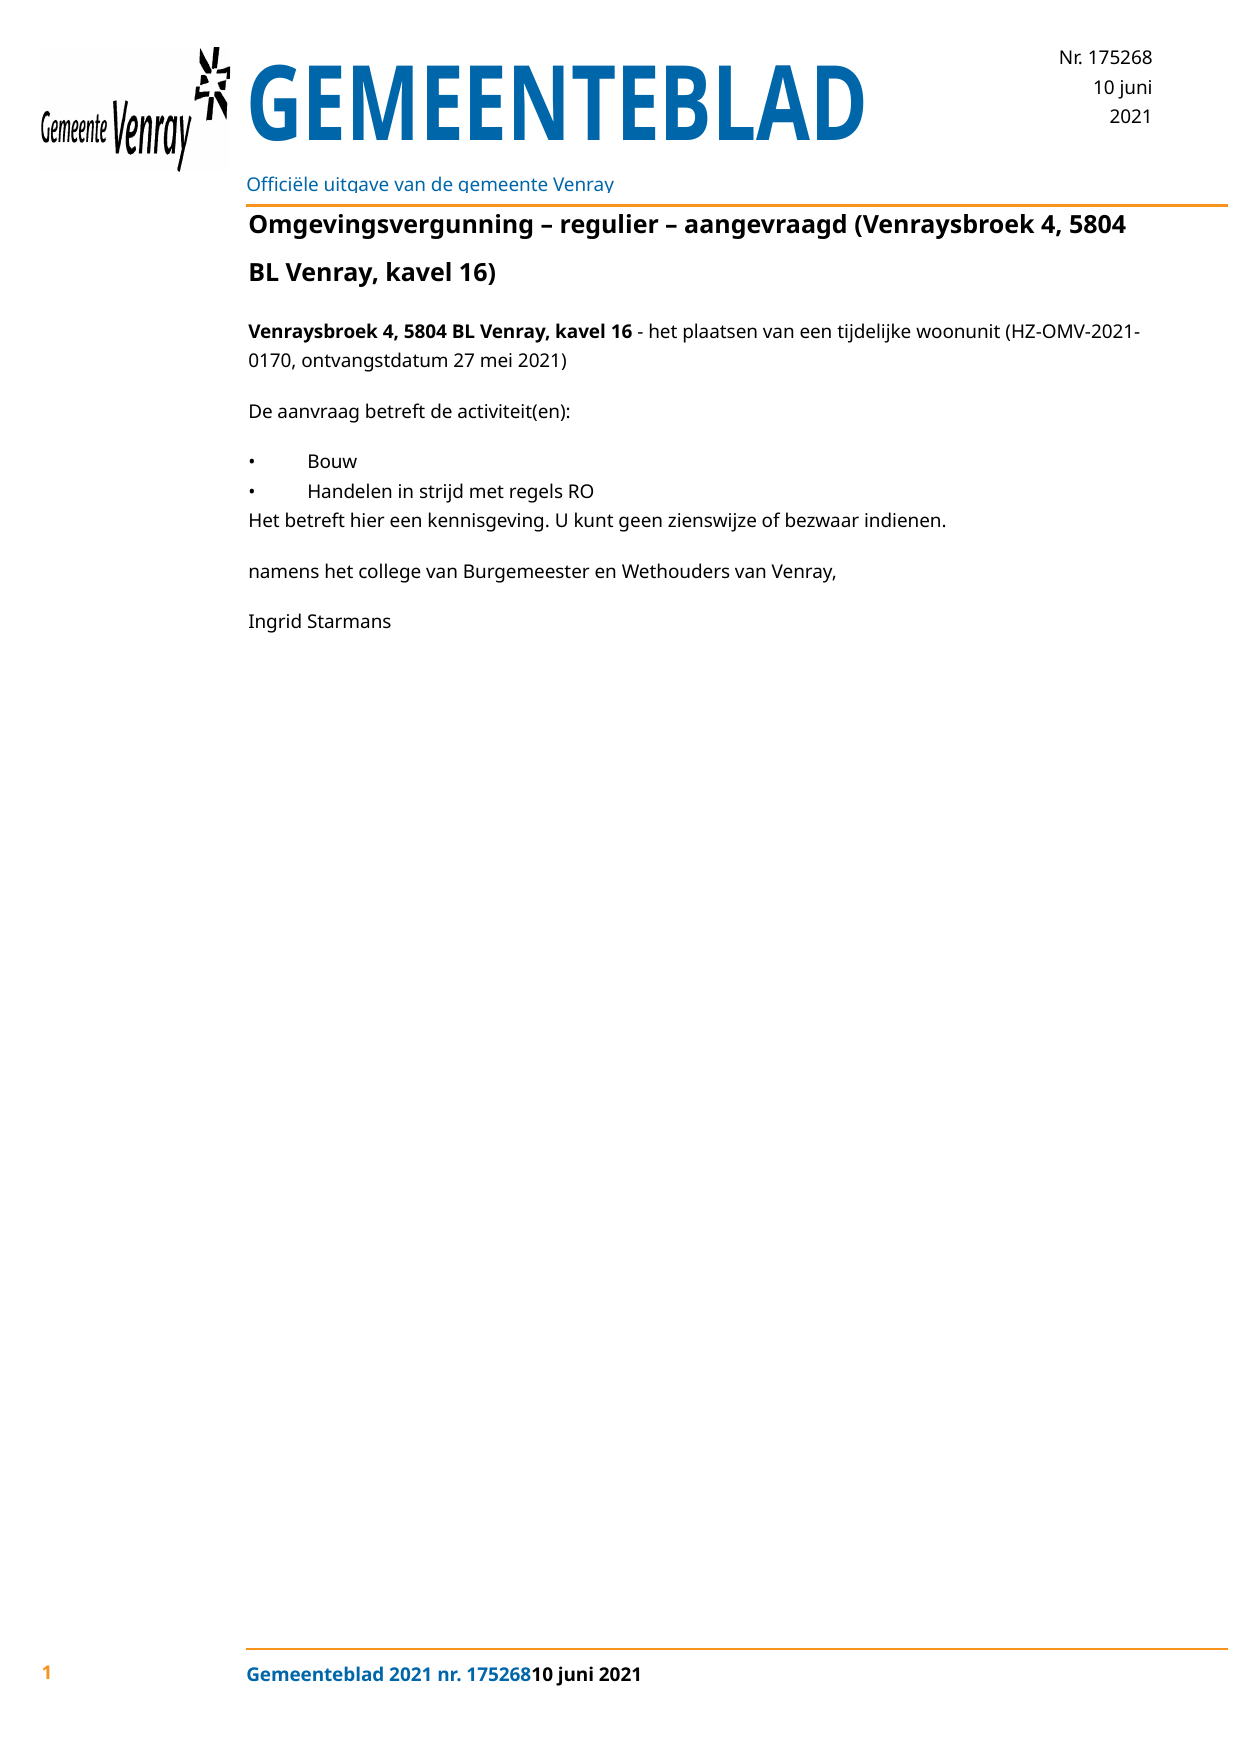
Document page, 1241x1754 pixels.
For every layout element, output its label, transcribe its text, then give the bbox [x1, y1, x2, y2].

text De aanvraag betreft de activiteit(en): [248, 398, 1152, 424]
list Bouw [248, 448, 1152, 474]
text Ingrid Starmans [248, 608, 1152, 634]
text Venraysbroek 4, 5804 BL Venray, kavel 16 - het plaatsen van een tijdelijke woonunit (HZ-OMV-2021-0170, ontvangstdatum 27 mei 2021) [248, 318, 1152, 373]
picture [41, 47, 231, 172]
text Het betreft hier een kennisgeving. U kunt geen zienswijze of bezwaar indienen. [248, 507, 1152, 533]
text namens het college van Burgemeester en Wethouders van Venray, [248, 558, 1152, 584]
list Handelen in strijd met regels RO [248, 478, 1152, 504]
text Omgevingsvergunning – regulier – aangevraagd (Venraysbroek 4, 5804 BL Venray, kavel 16) [248, 207, 1152, 288]
